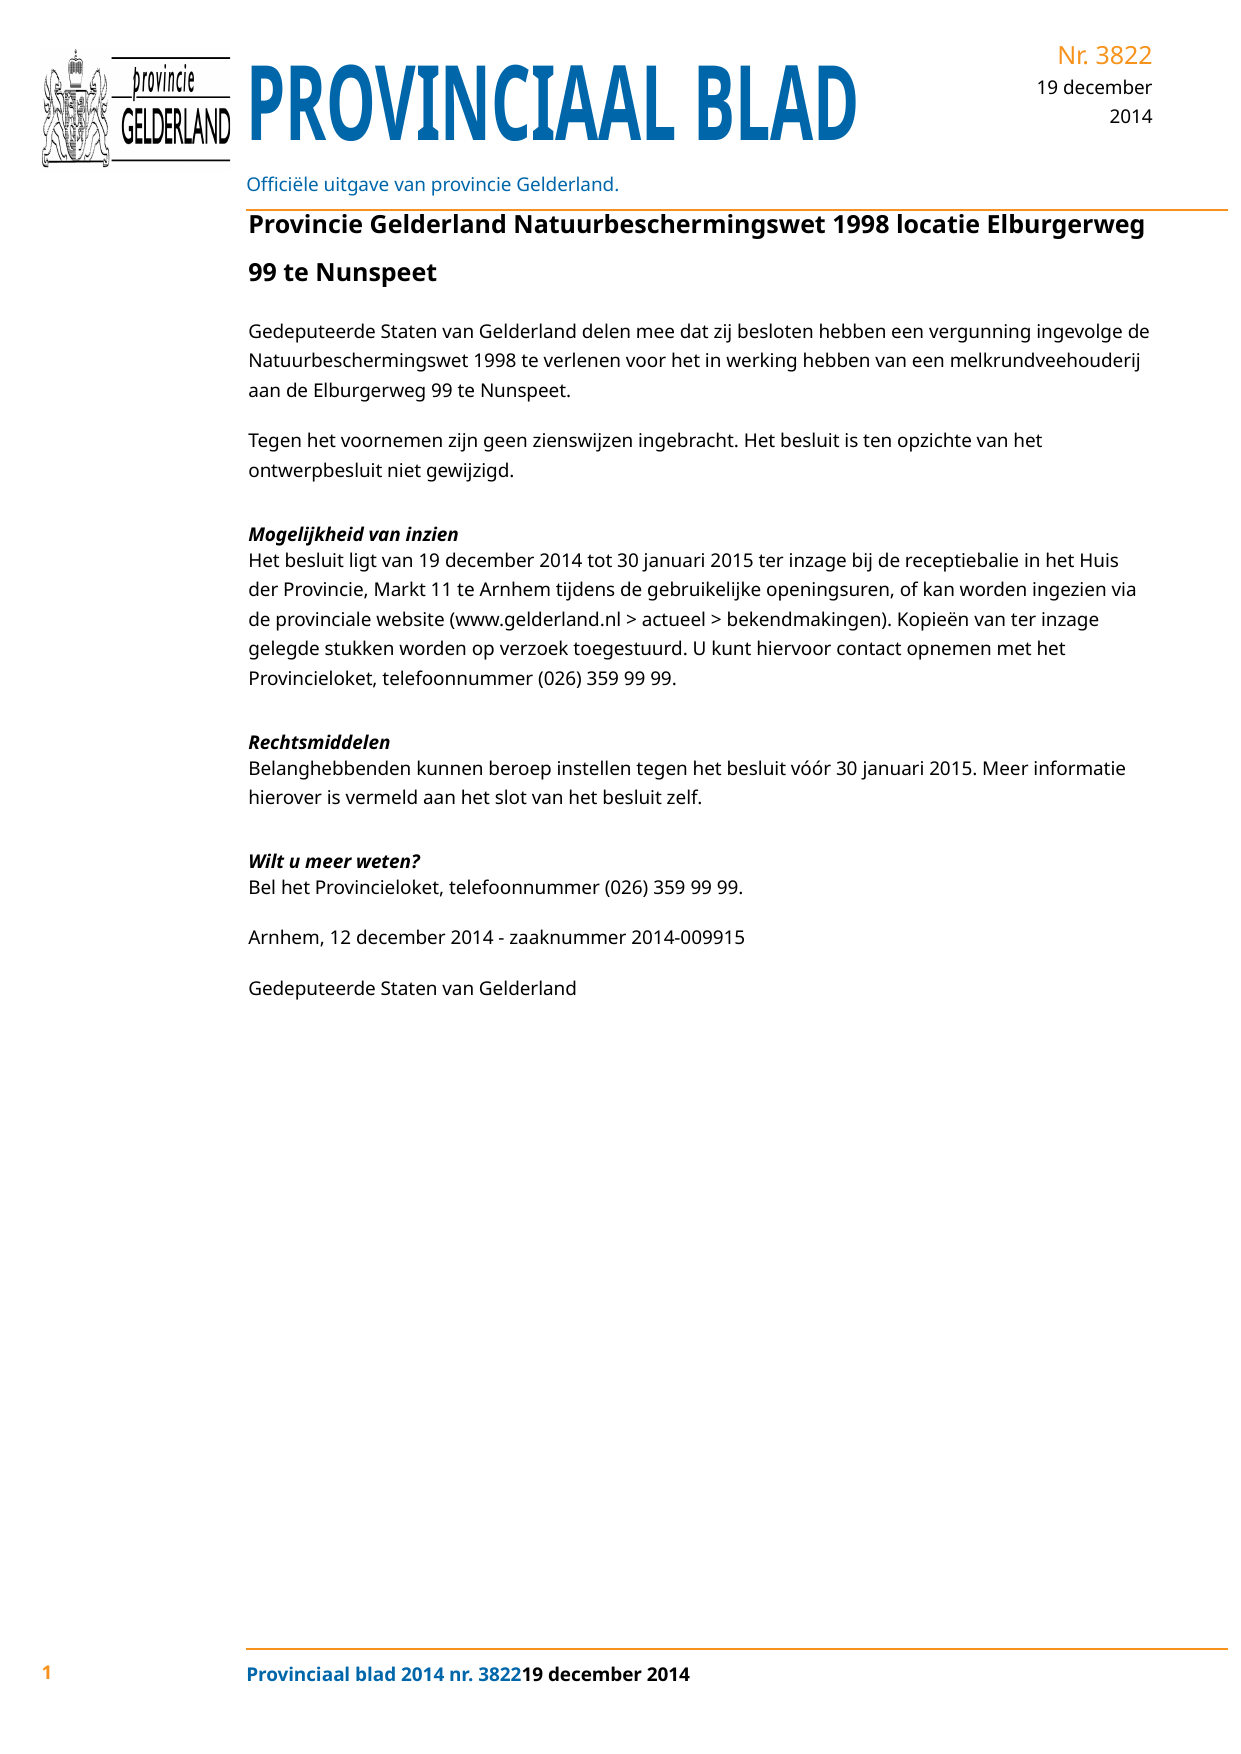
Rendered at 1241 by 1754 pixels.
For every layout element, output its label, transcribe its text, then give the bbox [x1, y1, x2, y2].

picture [41, 47, 231, 172]
text Provincie Gelderland Natuurbeschermingswet 1998 locatie Elburgerweg 99 te Nunspeet [248, 211, 1152, 288]
text Gedeputeerde Staten van Gelderland delen mee dat zij besloten hebben een vergunning ingevolge de Natuurbeschermingswet 1998 te verlenen voor het in werking hebben van een melkrundveehouderij aan de Elburgerweg 99 te Nunspeet. [248, 318, 1152, 403]
text Rechtsmiddelen [248, 729, 1152, 755]
text Bel het Provincieloket, telefoonnummer (026) 359 99 99. [248, 874, 1152, 900]
text Mogelijkheid van inzien [248, 521, 1152, 547]
text Arnhem, 12 december 2014 - zaaknummer 2014-009915 [248, 924, 1152, 950]
text Wilt u meer weten? [248, 848, 1152, 874]
text Belanghebbenden kunnen beroep instellen tegen het besluit vóór 30 januari 2015. Meer informatie hierover is vermeld aan het slot van het besluit zelf. [248, 755, 1152, 810]
text Tegen het voornemen zijn geen zienswijzen ingebracht. Het besluit is ten opzichte van het ontwerpbesluit niet gewijzigd. [248, 427, 1152, 483]
text Het besluit ligt van 19 december 2014 tot 30 januari 2015 ter inzage bij de receptiebalie in het Huis der Provincie, Markt 11 te Arnhem tijdens de gebruikelijke openingsuren, of kan worden ingezien via de provinciale website (www.gelderland.nl > actueel > bekendmakingen). Kopieën van ter inzage gelegde stukken worden op verzoek toegestuurd. U kunt hiervoor contact opnemen met het Provincieloket, telefoonnummer (026) 359 99 99. [248, 547, 1152, 691]
text Gedeputeerde Staten van Gelderland [248, 975, 1152, 1001]
